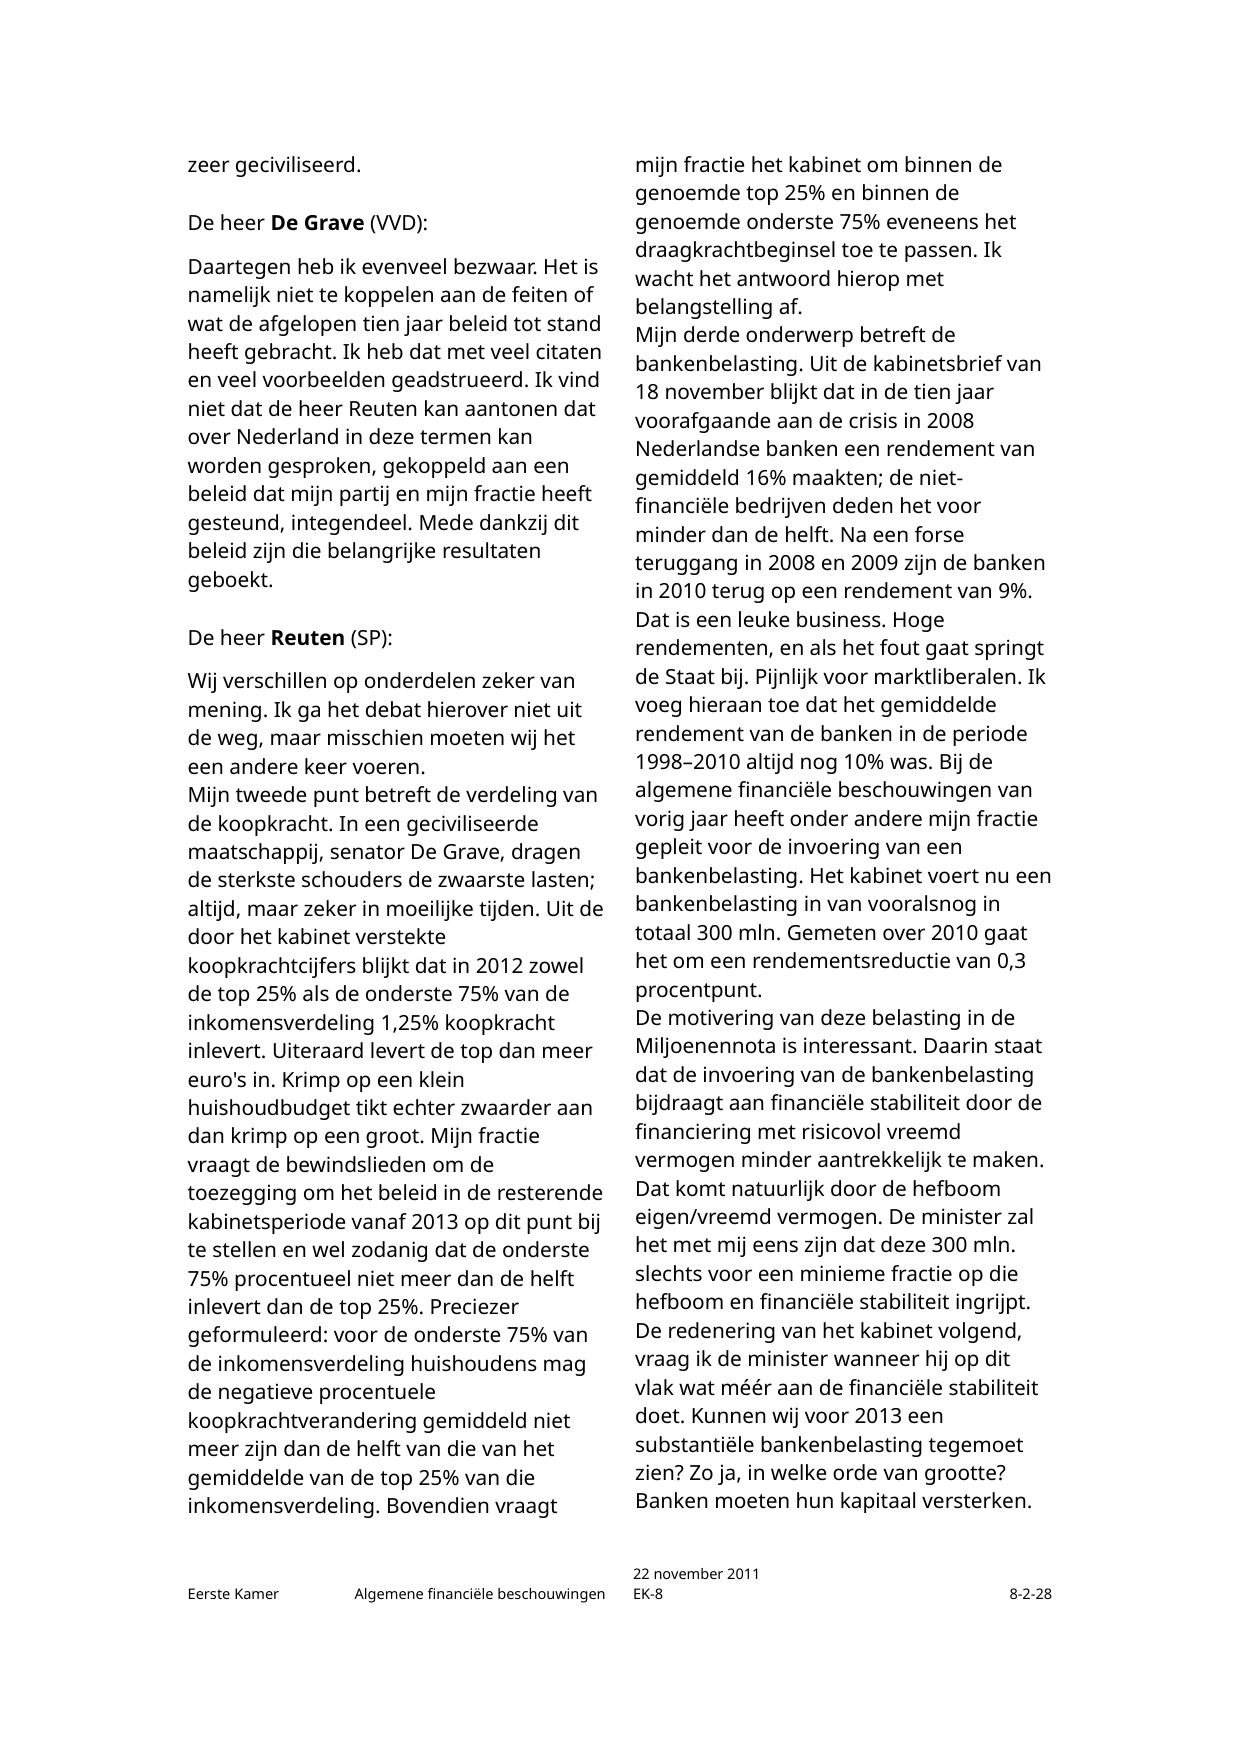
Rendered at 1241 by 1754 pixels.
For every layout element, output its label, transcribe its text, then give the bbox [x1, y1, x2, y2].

text De heer De Grave (VVD): [187, 208, 605, 237]
text Mijn tweede punt betreft de verdeling van de koopkracht. In een geciviliseerde maatschappij, senator De Grave, dragen de sterkste schouders de zwaarste lasten; altijd, maar zeker in moeilijke tijden. Uit de door het kabinet verstekte koopkrachtcijfers blijkt dat in 2012 zowel de top 25% als de onderste 75% van de inkomensverdeling 1,25% koopkracht inlevert. Uiteraard levert de top dan meer euro's in. Krimp op een klein huishoudbudget tikt echter zwaarder aan dan krimp op een groot. Mijn fractie vraagt de bewindslieden om de toezegging om het beleid in de resterende kabinetsperiode vanaf 2013 op dit punt bij te stellen en wel zodanig dat de onderste 75% procentueel niet meer dan de helft inlevert dan de top 25%. Preciezer geformuleerd: voor de onderste 75% van de inkomensverdeling huishoudens mag de negatieve procentuele koopkrachtverandering gemiddeld niet meer zijn dan de helft van die van het gemiddelde van de top 25% van die inkomensverdeling. Bovendien vraagt [187, 780, 605, 1520]
text mijn fractie het kabinet om binnen de genoemde top 25% en binnen de genoemde onderste 75% eveneens het draagkrachtbeginsel toe te passen. Ik wacht het antwoord hierop met belangstelling af. [635, 150, 1053, 321]
text Mijn derde onderwerp betreft de bankenbelasting. Uit de kabinetsbrief van 18 november blijkt dat in de tien jaar voorafgaande aan de crisis in 2008 Nederlandse banken een rendement van gemiddeld 16% maakten; de niet-financiële bedrijven deden het voor minder dan de helft. Na een forse teruggang in 2008 en 2009 zijn de banken in 2010 terug op een rendement van 9%. Dat is een leuke business. Hoge rendementen, en als het fout gaat springt de Staat bij. Pijnlijk voor marktliberalen. Ik voeg hieraan toe dat het gemiddelde rendement van de banken in de periode 1998–2010 altijd nog 10% was. Bij de algemene financiële beschouwingen van vorig jaar heeft onder andere mijn fractie gepleit voor de invoering van een bankenbelasting. Het kabinet voert nu een bankenbelasting in van vooralsnog in totaal 300 mln. Gemeten over 2010 gaat het om een rendementsreductie van 0,3 procentpunt. [635, 321, 1053, 1003]
text Wij verschillen op onderdelen zeker van mening. Ik ga het debat hierover niet uit de weg, maar misschien moeten wij het een andere keer voeren. [187, 667, 605, 780]
text De heer Reuten (SP): [187, 623, 605, 652]
text Banken moeten hun kapitaal versterken. [635, 1487, 1053, 1515]
text zeer geciviliseerd. [187, 150, 605, 178]
text Daartegen heb ik evenveel bezwaar. Het is namelijk niet te koppelen aan de feiten of wat de afgelopen tien jaar beleid tot stand heeft gebracht. Ik heb dat met veel citaten en veel voorbeelden geadstrueerd. Ik vind niet dat de heer Reuten kan aantonen dat over Nederland in deze termen kan worden gesproken, gekoppeld aan een beleid dat mijn partij en mijn fractie heeft gesteund, integendeel. Mede dankzij dit beleid zijn die belangrijke resultaten geboekt. [187, 252, 605, 593]
text De motivering van deze belasting in de Miljoenennota is interessant. Daarin staat dat de invoering van de bankenbelasting bijdraagt aan financiële stabiliteit door de financiering met risicovol vreemd vermogen minder aantrekkelijk te maken. Dat komt natuurlijk door de hefboom eigen/vreemd vermogen. De minister zal het met mij eens zijn dat deze 300 mln. slechts voor een minieme fractie op die hefboom en financiële stabiliteit ingrijpt. De redenering van het kabinet volgend, vraag ik de minister wanneer hij op dit vlak wat méér aan de financiële stabiliteit doet. Kunnen wij voor 2013 een substantiële bankenbelasting tegemoet zien? Zo ja, in welke orde van grootte? [635, 1003, 1053, 1487]
